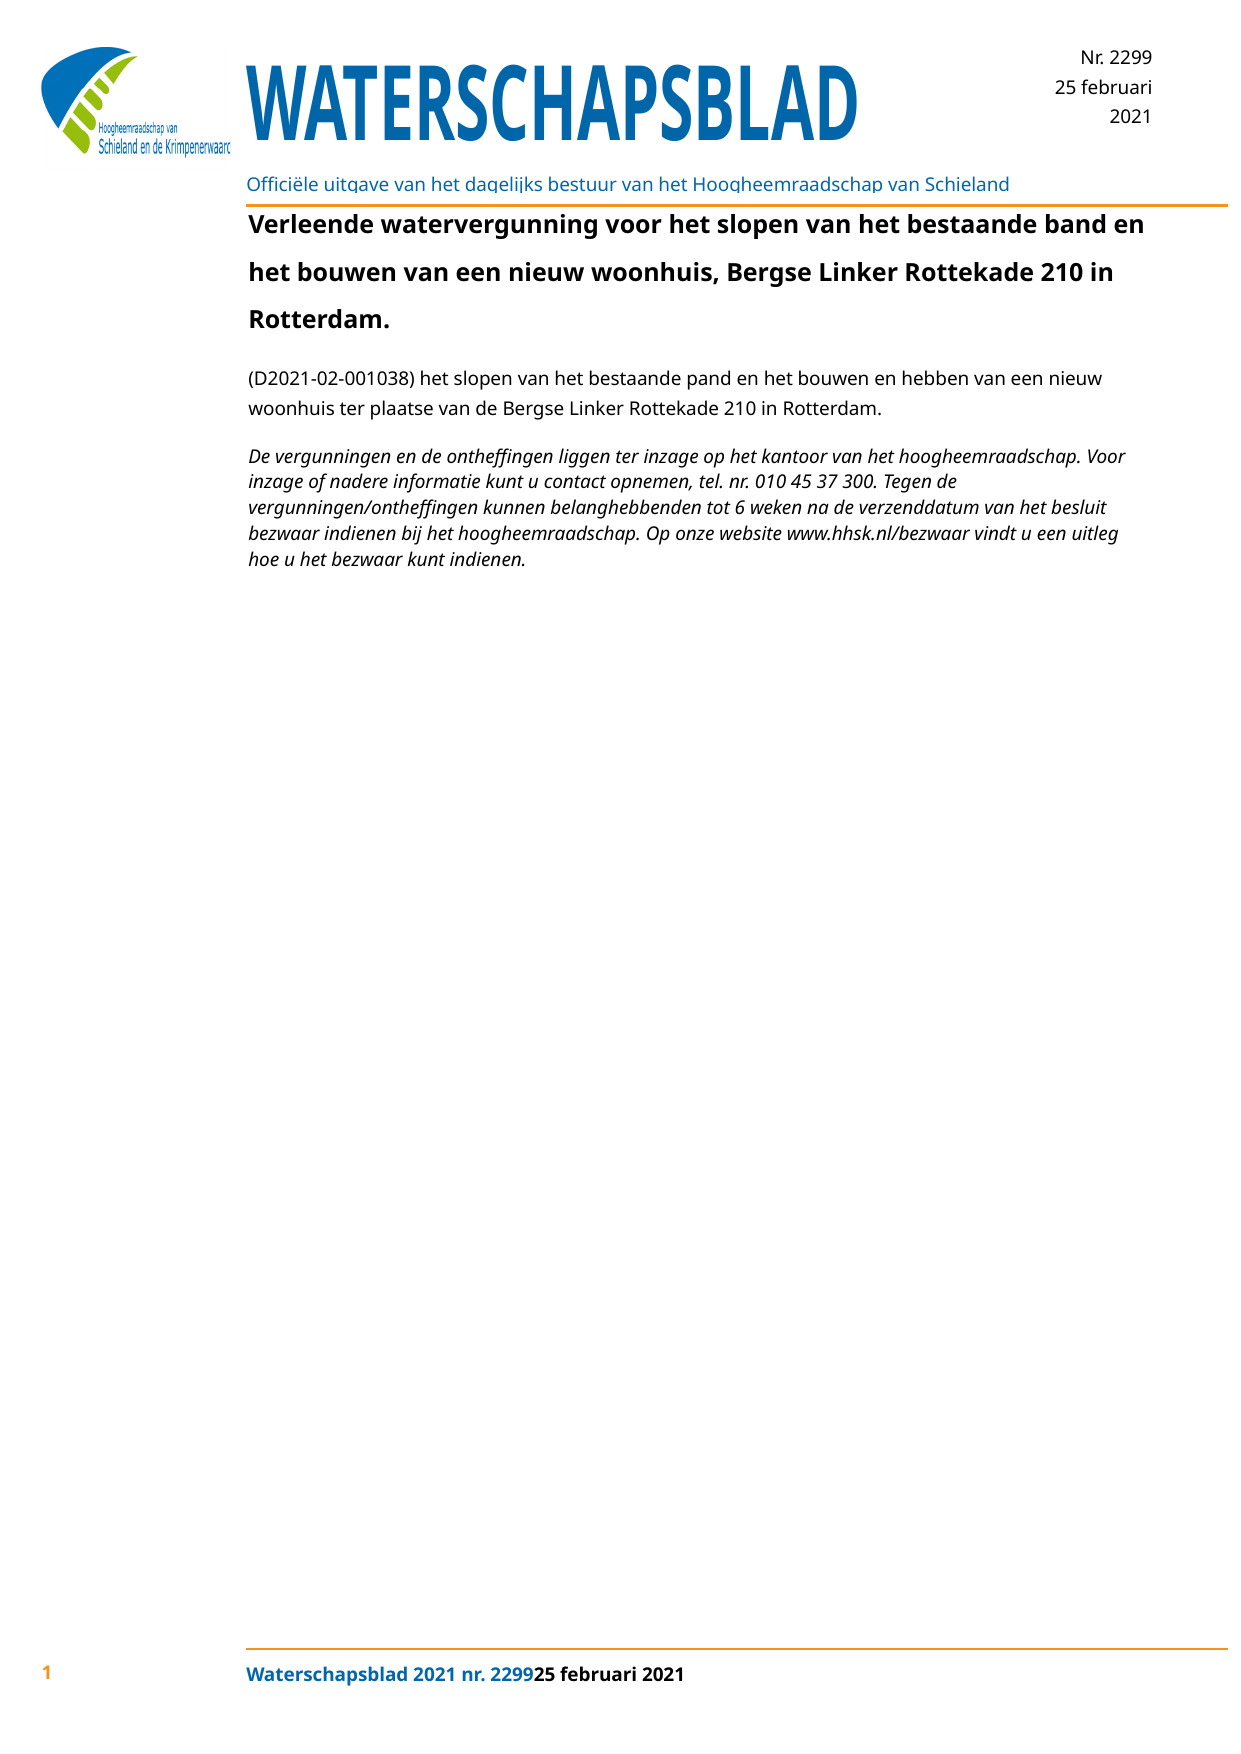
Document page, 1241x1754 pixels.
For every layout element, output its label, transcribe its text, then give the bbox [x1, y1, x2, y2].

text (D2021-02-001038) het slopen van het bestaande pand en het bouwen en hebben van een nieuw woonhuis ter plaatse van de Bergse Linker Rottekade 210 in Rotterdam. [248, 366, 1152, 421]
picture [41, 47, 231, 172]
text De vergunningen en de ontheffingen liggen ter inzage op het kantoor van het hoogheemraadschap. Voor inzage of nadere informatie kunt u contact opnemen, tel. nr. 010 45 37 300. Tegen de vergunningen/ontheffingen kunnen belanghebbenden tot 6 weken na de verzenddatum van het besluit bezwaar indienen bij het hoogheemraadschap. Op onze website www.hhsk.nl/bezwaar vindt u een uitleg hoe u het bezwaar kunt indienen. [248, 443, 1152, 572]
text Verleende watervergunning voor het slopen van het bestaande band en het bouwen van een nieuw woonhuis, Bergse Linker Rottekade 210 in Rotterdam. [248, 207, 1152, 336]
